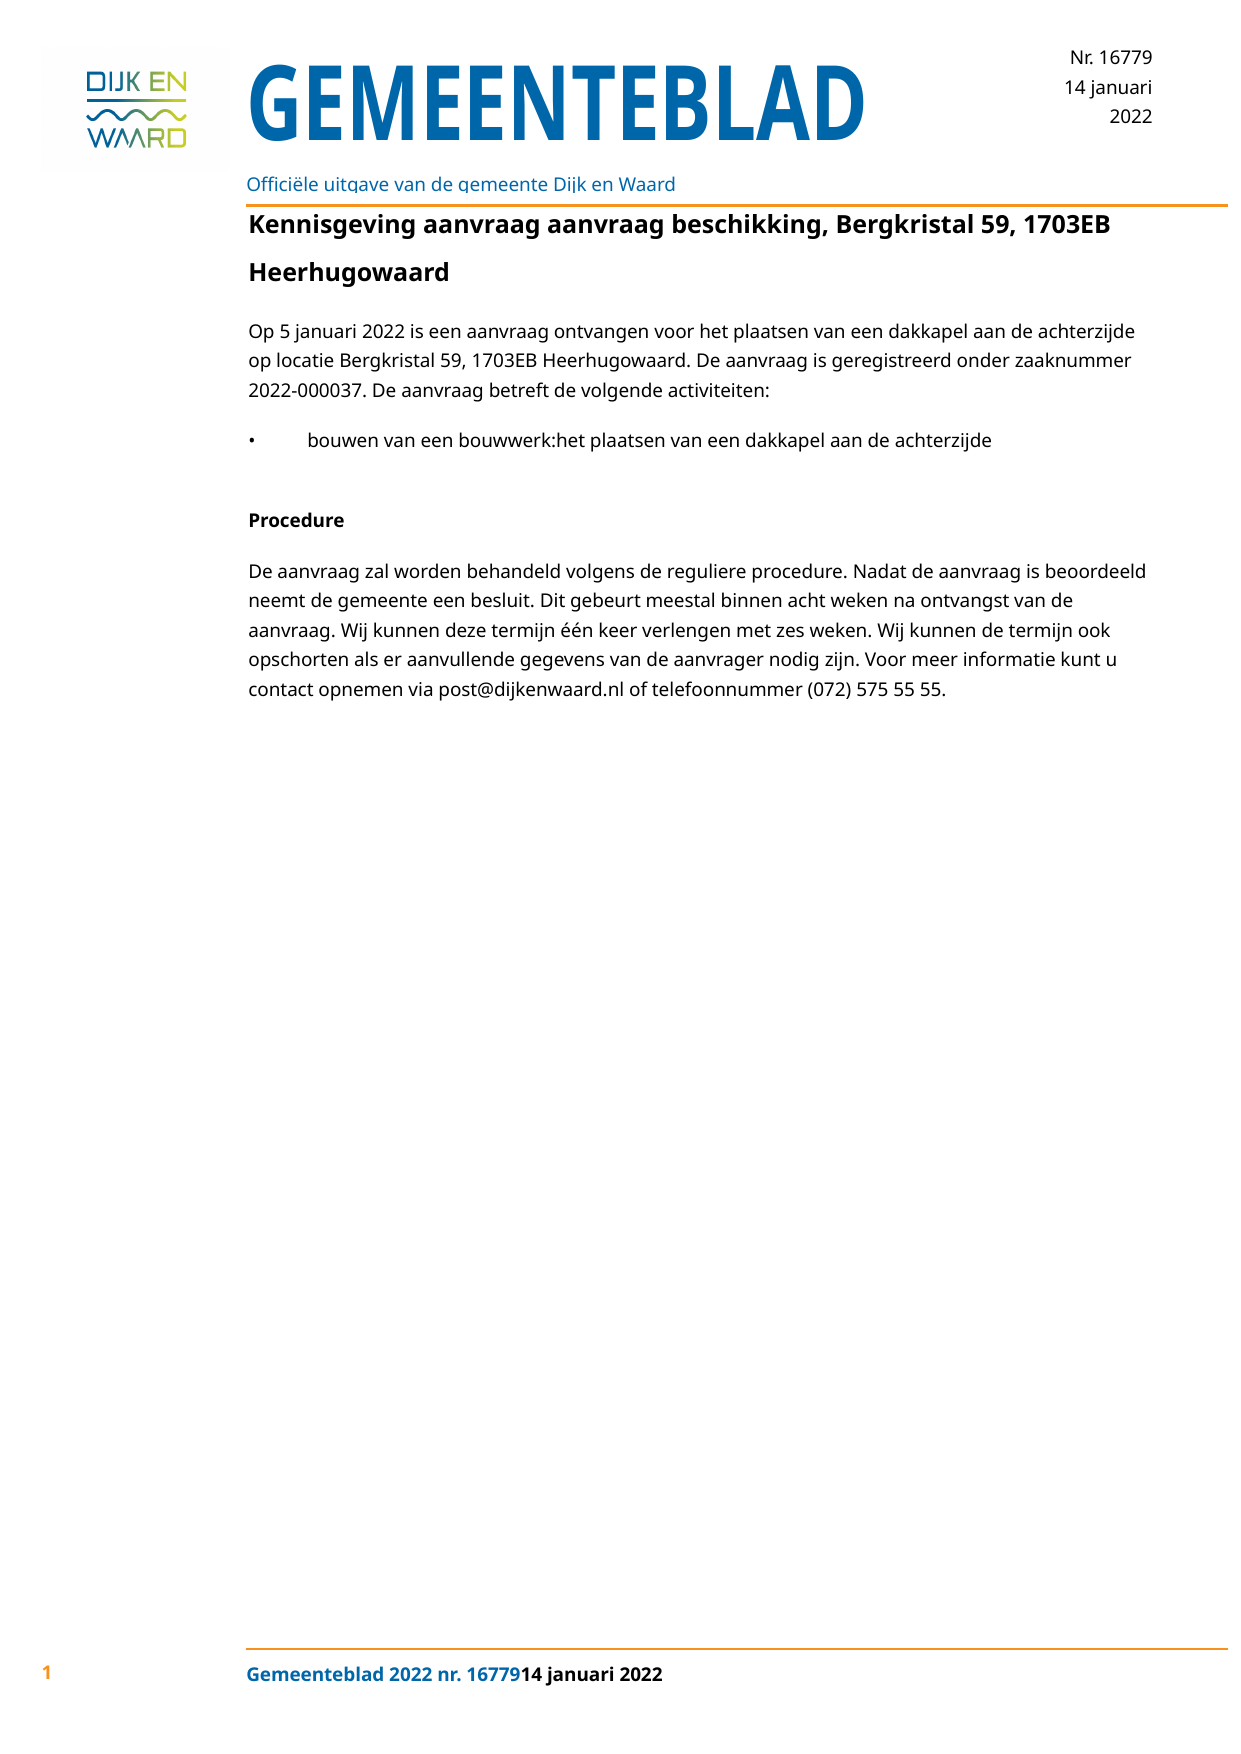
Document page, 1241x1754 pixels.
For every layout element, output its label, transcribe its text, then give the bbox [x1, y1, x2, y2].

text Procedure [248, 507, 1152, 533]
text De aanvraag zal worden behandeld volgens de reguliere procedure. Nadat de aanvraag is beoordeeld neemt de gemeente een besluit. Dit gebeurt meestal binnen acht weken na ontvangst van de aanvraag. Wij kunnen deze termijn één keer verlengen met zes weken. Wij kunnen de termijn ook opschorten als er aanvullende gegevens van de aanvrager nodig zijn. Voor meer informatie kunt u contact opnemen via post@dijkenwaard.nl of telefoonnummer (072) 575 55 55. [248, 558, 1152, 702]
text Kennisgeving aanvraag aanvraag beschikking, Bergkristal 59, 1703EB Heerhugowaard [248, 207, 1152, 288]
text Op 5 januari 2022 is een aanvraag ontvangen voor het plaatsen van een dakkapel aan de achterzijde op locatie Bergkristal 59, 1703EB Heerhugowaard. De aanvraag is geregistreerd onder zaaknummer 2022-000037. De aanvraag betreft de volgende activiteiten: [248, 318, 1152, 403]
list bouwen van een bouwwerk:het plaatsen van een dakkapel aan de achterzijde [248, 427, 1152, 453]
picture [41, 47, 231, 172]
